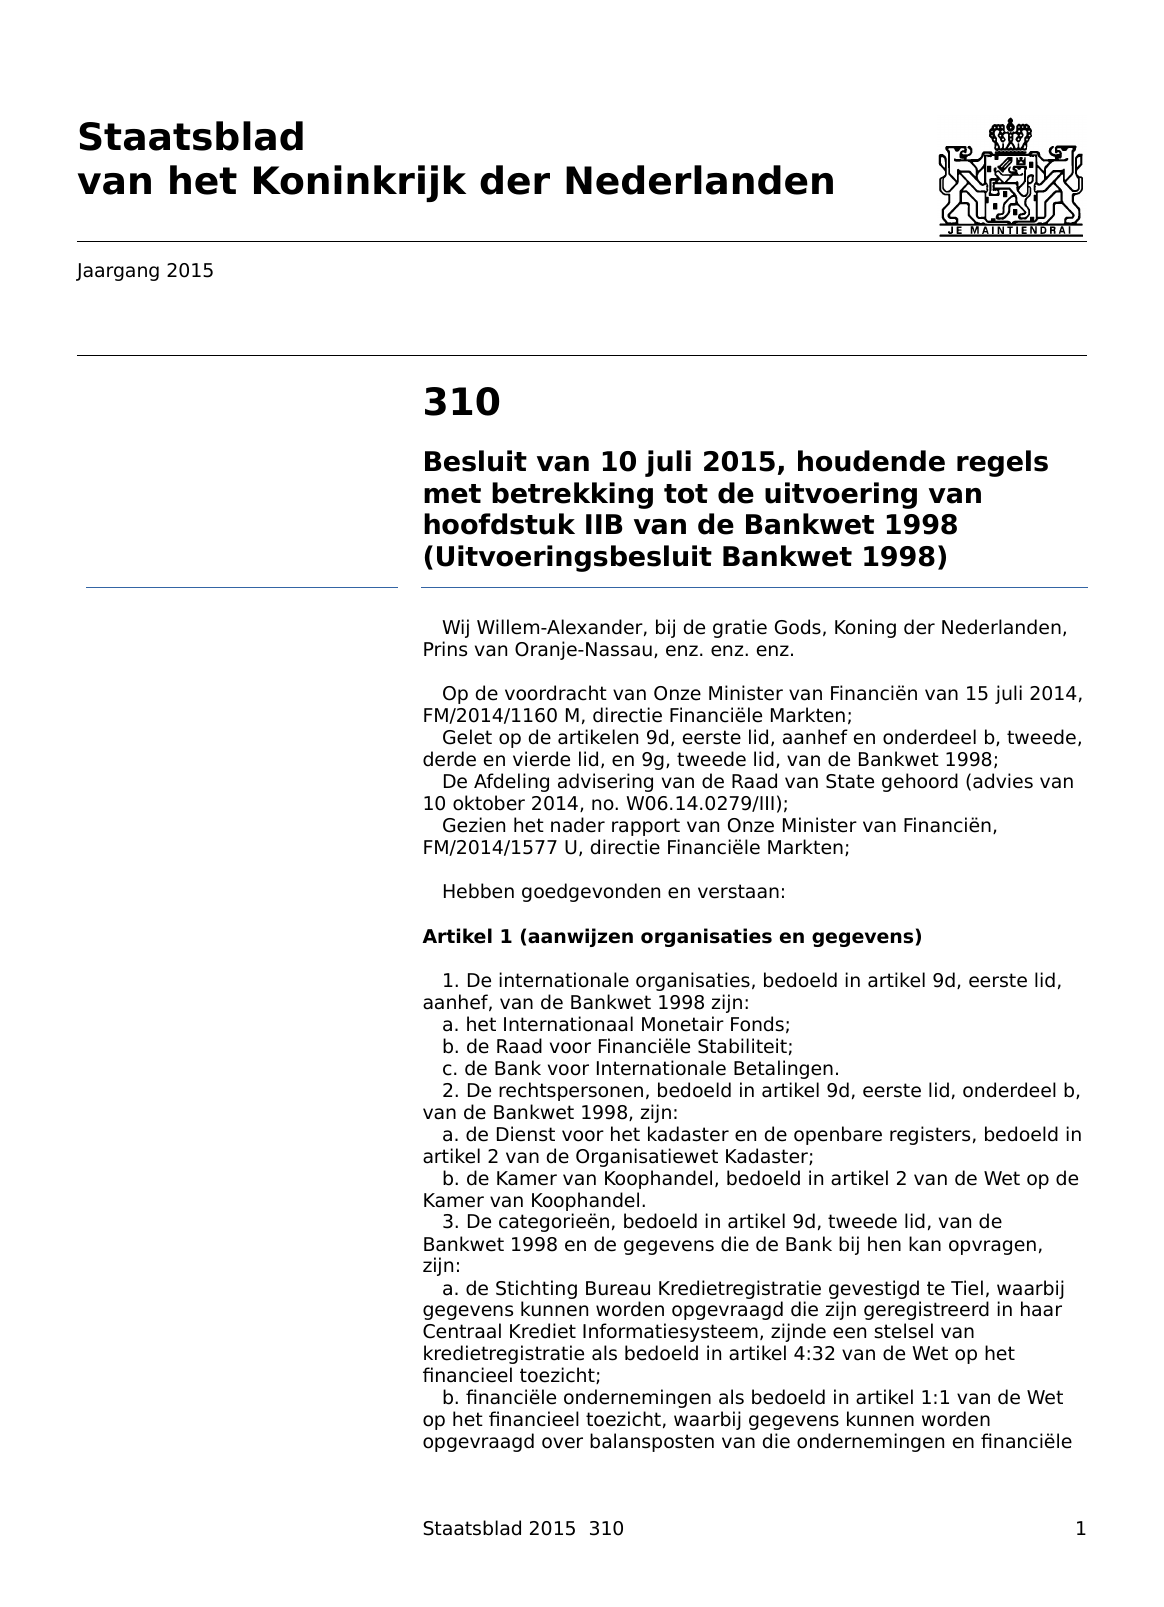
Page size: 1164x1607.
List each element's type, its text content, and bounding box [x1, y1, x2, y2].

text Gezien het nader rapport van Onze Minister van Financiën, FM/2014/1577 U, directie Financiële Markten; [422, 815, 1087, 859]
subtitle Artikel 1 (aanwijzen organisaties en gegevens) [422, 926, 1087, 947]
text a. de Stichting Bureau Kredietregistratie gevestigd te Tiel, waarbij gegevens kunnen worden opgevraagd die zijn geregistreerd in haar Centraal Krediet Informatiesysteem, zijnde een stelsel van kredietregistratie als bedoeld in artikel 4:32 van de Wet op het financieel toezicht; [422, 1277, 1087, 1387]
text a. het Internationaal Monetair Fonds; [422, 1014, 1087, 1036]
picture [936, 115, 1087, 240]
text Besluit van 10 juli 2015, houdende regels met betrekking tot de uitvoering van hoofdstuk IIB van de Bankwet 1998 (Uitvoeringsbesluit Bankwet 1998) [422, 447, 1087, 573]
text b. financiële ondernemingen als bedoeld in artikel 1:1 van de Wet op het financieel toezicht, waarbij gegevens kunnen worden opgevraagd over balansposten van die ondernemingen en financiële [422, 1387, 1087, 1453]
text c. de Bank voor Internationale Betalingen. [422, 1058, 1087, 1079]
text 3. De categorieën, bedoeld in artikel 9d, tweede lid, van de Bankwet 1998 en de gegevens die de Bank bij hen kan opvragen, zijn: [422, 1211, 1087, 1277]
text Op de voordracht van Onze Minister van Financiën van 15 juli 2014, FM/2014/1160 M, directie Financiële Markten; [422, 683, 1087, 727]
text Gelet op de artikelen 9d, eerste lid, aanhef en onderdeel b, tweede, derde en vierde lid, en 9g, tweede lid, van de Bankwet 1998; [422, 727, 1087, 771]
table_header Staatsblad van het Koninkrijk der Nederlanden [77, 100, 886, 241]
text 2. De rechtspersonen, bedoeld in artikel 9d, eerste lid, onderdeel b, van de Bankwet 1998, zijn: [422, 1079, 1087, 1123]
text 1. De internationale organisaties, bedoeld in artikel 9d, eerste lid, aanhef, van de Bankwet 1998 zijn: [422, 970, 1087, 1014]
table_header [886, 100, 1087, 241]
table_cell Jaargang 2015 [77, 242, 1087, 355]
text De Afdeling advisering van de Raad van State gehoord (advies van 10 oktober 2014, no. W06.14.0279/III); [422, 771, 1087, 815]
text Hebben goedgevonden en verstaan: [422, 881, 1087, 903]
text b. de Kamer van Koophandel, bedoeld in artikel 2 van de Wet op de Kamer van Koophandel. [422, 1167, 1087, 1211]
text b. de Raad voor Financiële Stabiliteit; [422, 1036, 1087, 1058]
subtitle 310 [422, 381, 1087, 424]
text Wij Willem-Alexander, bij de gratie Gods, Koning der Nederlanden, Prins van Oranje-Nassau, enz. enz. enz. [422, 617, 1087, 661]
text a. de Dienst voor het kadaster en de openbare registers, bedoeld in artikel 2 van de Organisatiewet Kadaster; [422, 1123, 1087, 1167]
